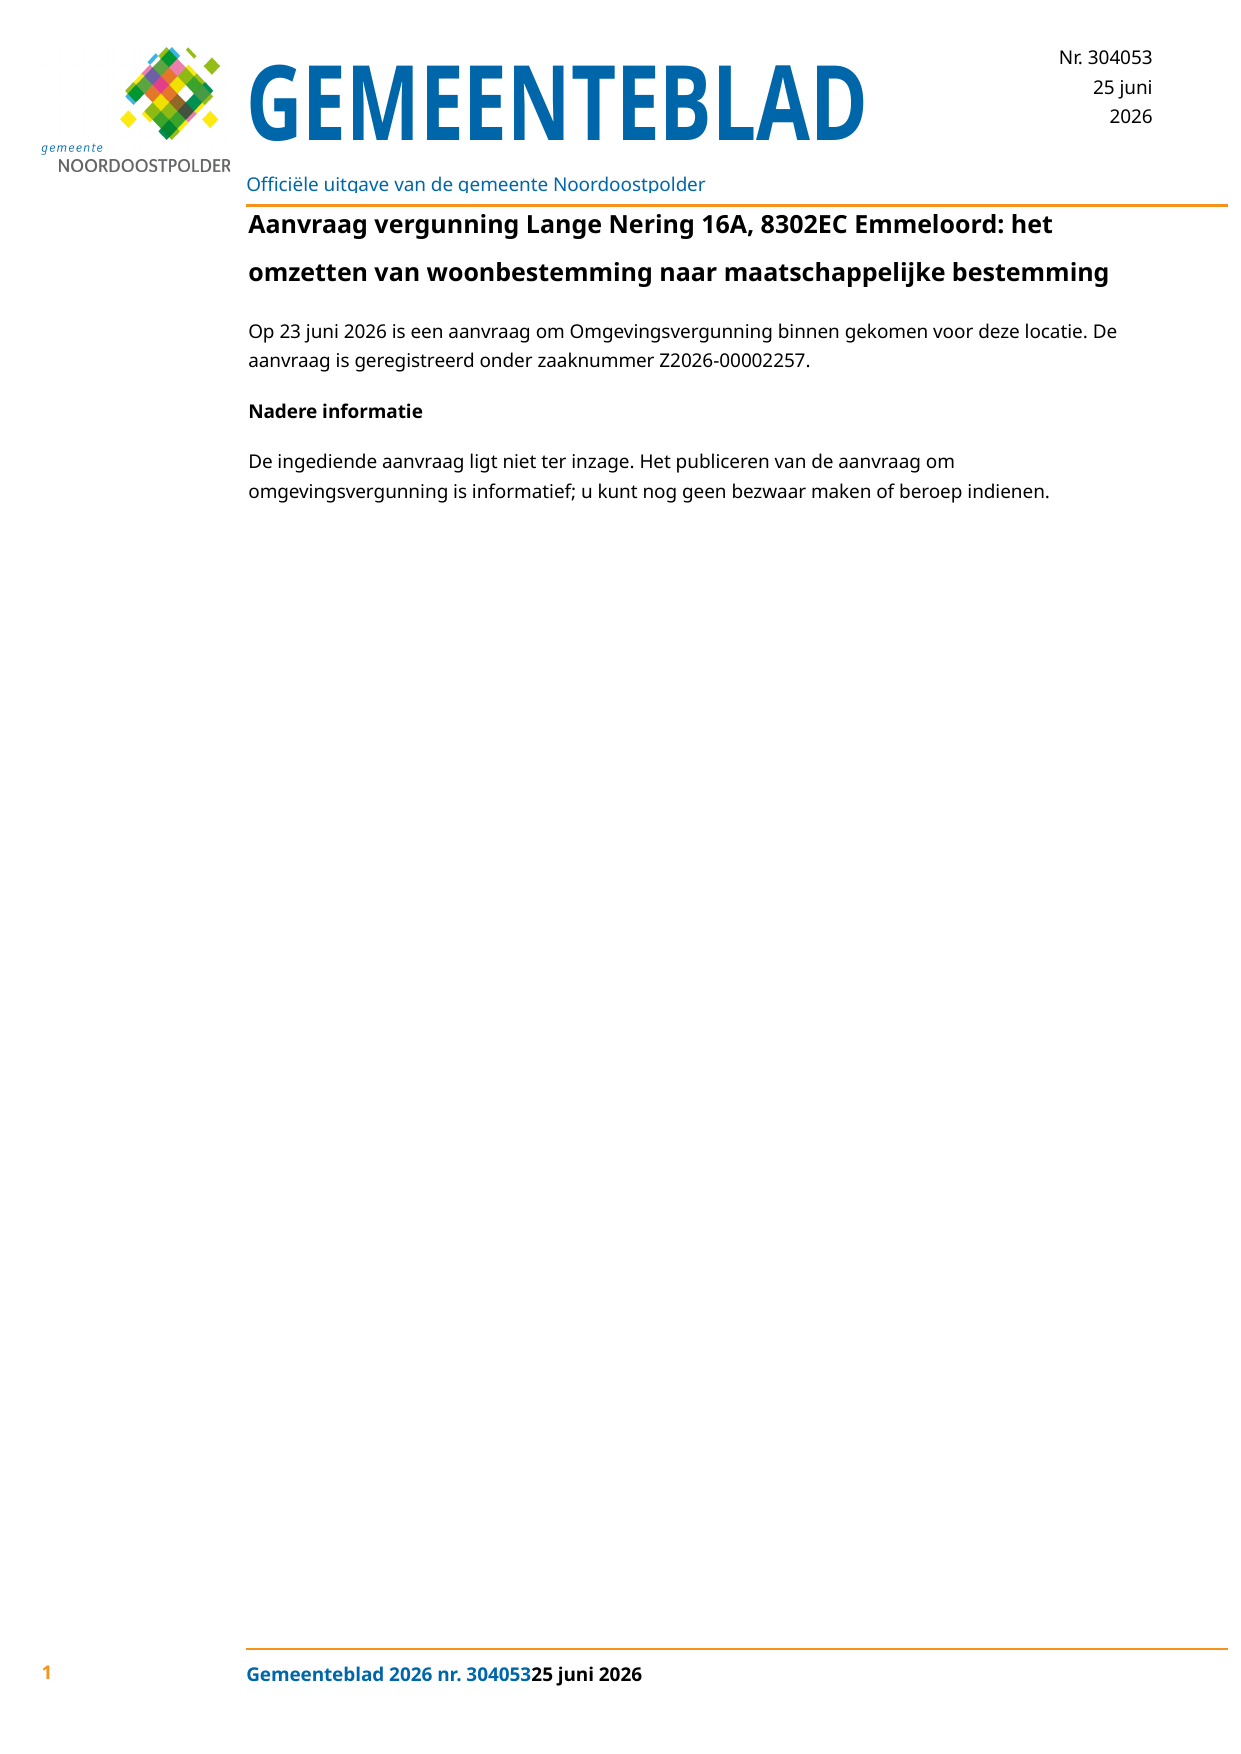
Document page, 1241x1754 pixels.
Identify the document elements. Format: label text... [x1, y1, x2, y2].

text Op 23 juni 2026 is een aanvraag om Omgevingsvergunning binnen gekomen voor deze locatie. De aanvraag is geregistreerd onder zaaknummer Z2026-00002257. [248, 318, 1152, 373]
picture [41, 47, 231, 172]
text De ingediende aanvraag ligt niet ter inzage. Het publiceren van de aanvraag om omgevingsvergunning is informatief; u kunt nog geen bezwaar maken of beroep indienen. [248, 448, 1152, 504]
text Aanvraag vergunning Lange Nering 16A, 8302EC Emmeloord: het omzetten van woonbestemming naar maatschappelijke bestemming [248, 207, 1152, 288]
text Nadere informatie [248, 398, 1152, 424]
